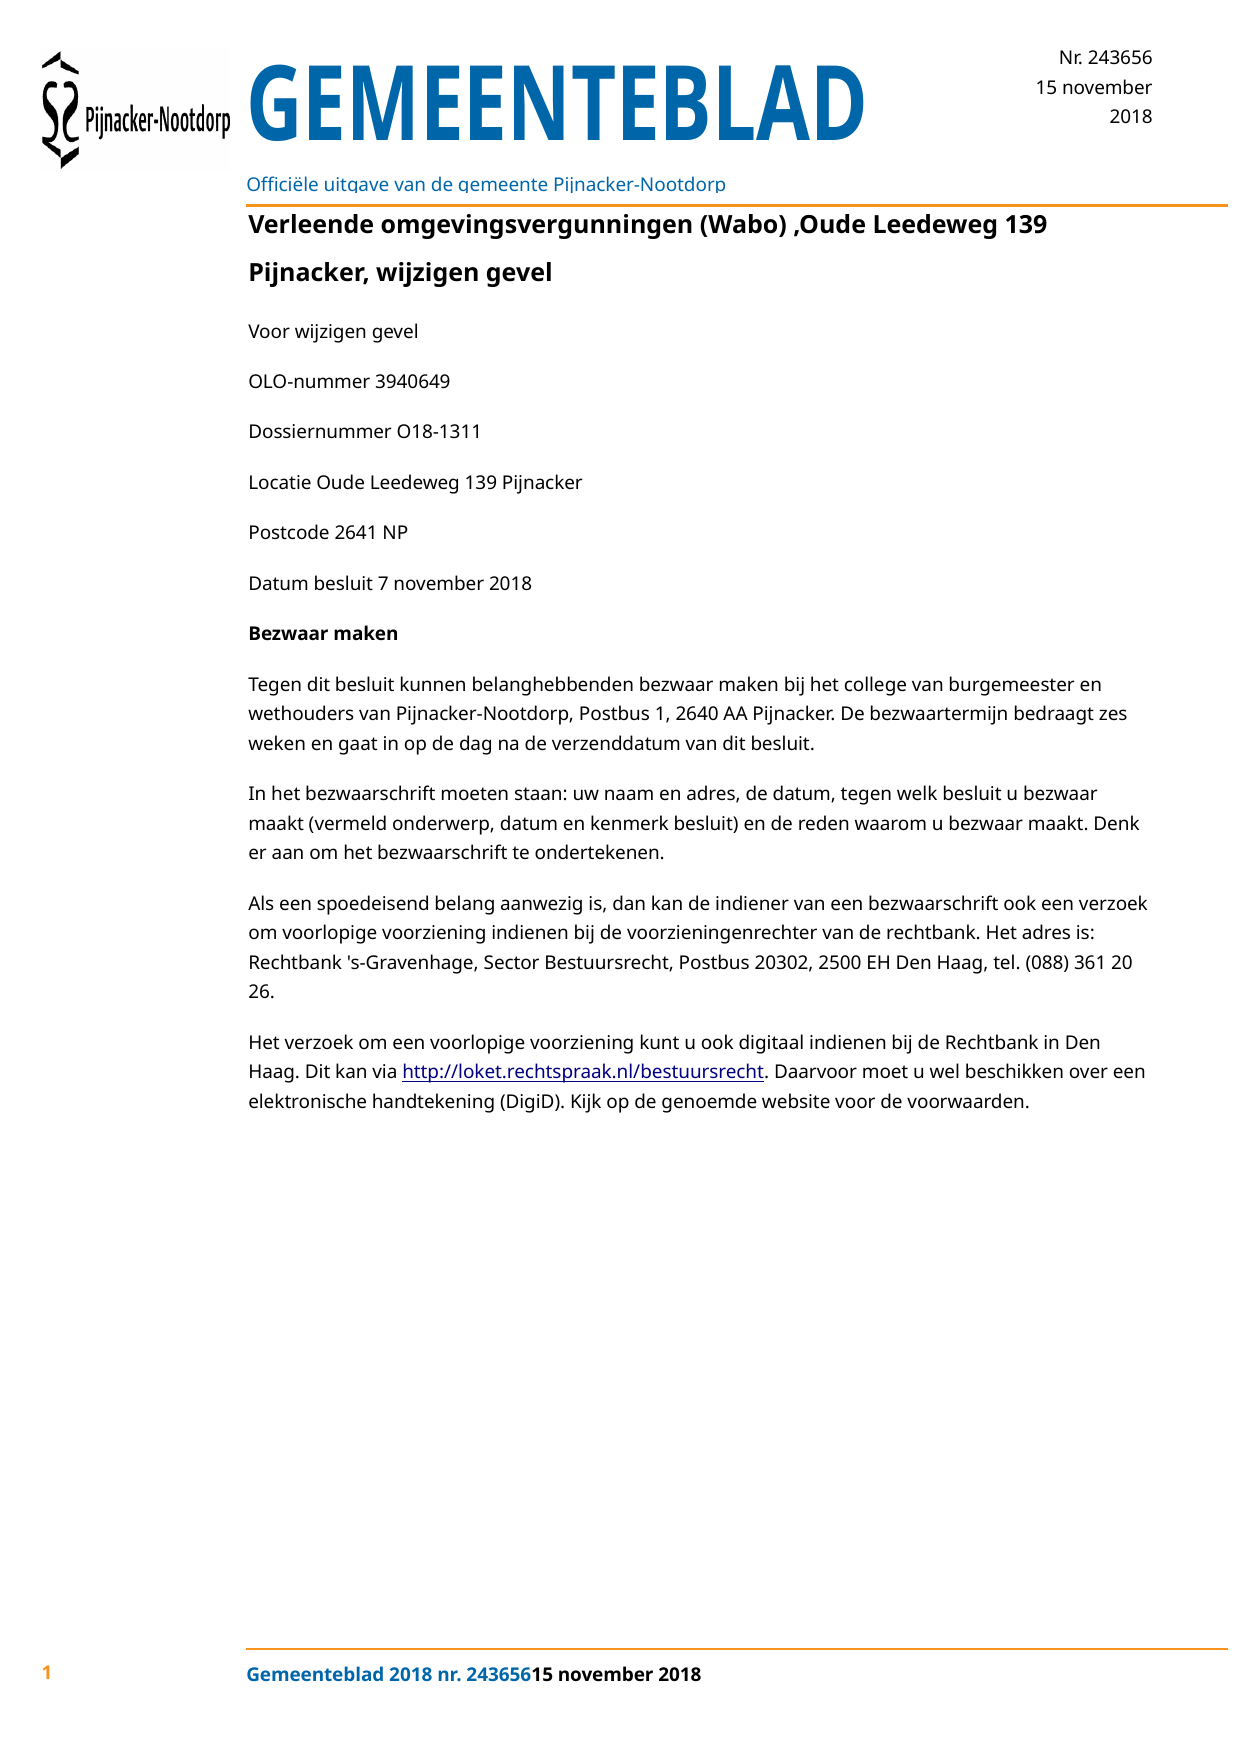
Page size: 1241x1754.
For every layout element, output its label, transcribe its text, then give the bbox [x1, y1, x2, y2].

text Tegen dit besluit kunnen belanghebbenden bezwaar maken bij het college van burgemeester en wethouders van Pijnacker-Nootdorp, Postbus 1, 2640 AA Pijnacker. De bezwaartermijn bedraagt zes weken en gaat in op de dag na de verzenddatum van dit besluit. [248, 671, 1152, 756]
text Locatie Oude Leedeweg 139 Pijnacker [248, 469, 1152, 495]
text Verleende omgevingsvergunningen (Wabo) ,Oude Leedeweg 139 Pijnacker, wijzigen gevel [248, 207, 1152, 288]
text Dossiernummer O18-1311 [248, 419, 1152, 444]
text Het verzoek om een voorlopige voorziening kunt u ook digitaal indienen bij de Rechtbank in Den Haag. Dit kan via http://loket.rechtspraak.nl/bestuursrecht. Daarvoor moet u wel beschikken over een elektronische handtekening (DigiD). Kijk op de genoemde website voor de voorwaarden. [248, 1029, 1152, 1114]
text Bezwaar maken [248, 620, 1152, 646]
text Datum besluit 7 november 2018 [248, 570, 1152, 596]
text Als een spoedeisend belang aanwezig is, dan kan de indiener van een bezwaarschrift ook een verzoek om voorlopige voorziening indienen bij de voorzieningenrechter van de rechtbank. Het adres is: Rechtbank 's-Gravenhage, Sector Bestuursrecht, Postbus 20302, 2500 EH Den Haag, tel. (088) 361 20 26. [248, 890, 1152, 1004]
text In het bezwaarschrift moeten staan: uw naam en adres, de datum, tegen welk besluit u bezwaar maakt (vermeld onderwerp, datum en kenmerk besluit) en de reden waarom u bezwaar maakt. Denk er aan om het bezwaarschrift te ondertekenen. [248, 780, 1152, 865]
text OLO-nummer 3940649 [248, 368, 1152, 394]
picture [41, 47, 231, 172]
text Voor wijzigen gevel [248, 318, 1152, 344]
text Postcode 2641 NP [248, 519, 1152, 545]
